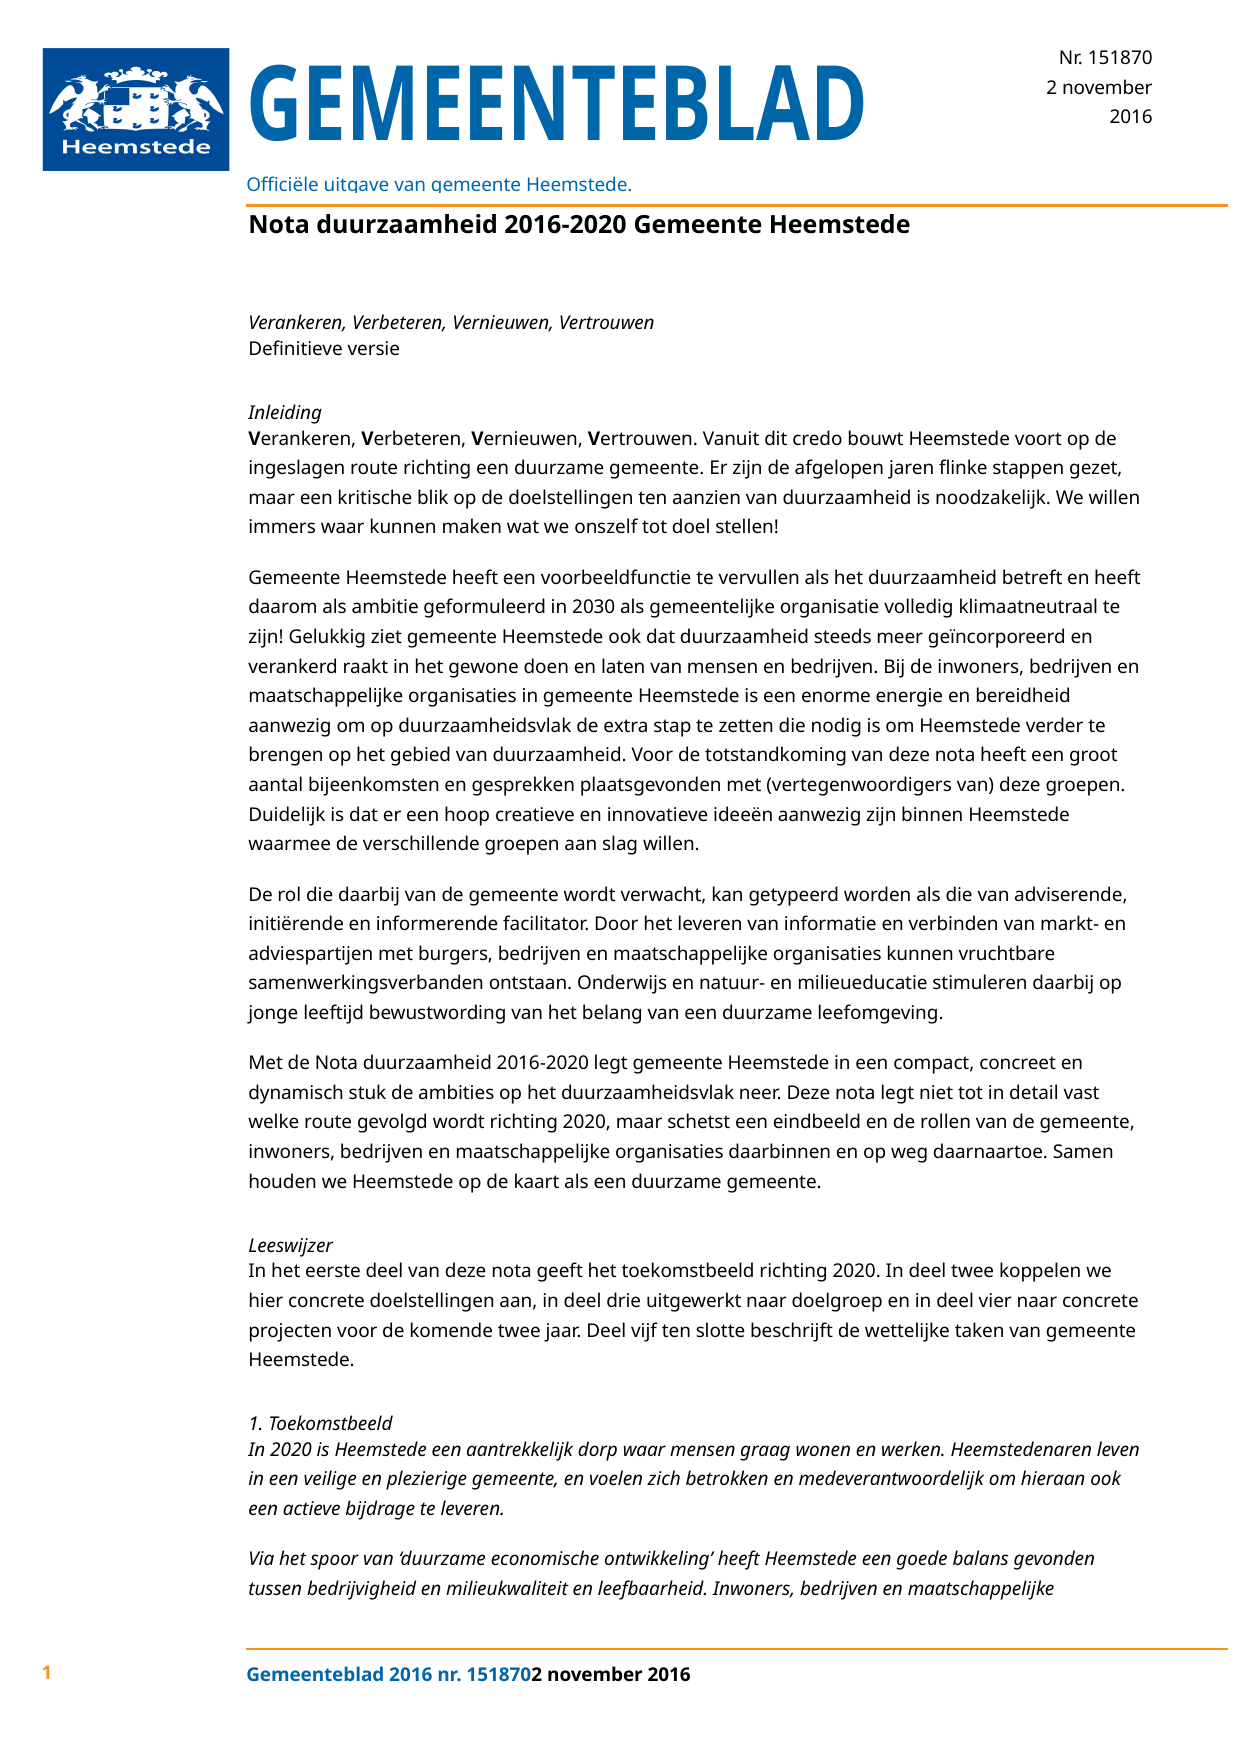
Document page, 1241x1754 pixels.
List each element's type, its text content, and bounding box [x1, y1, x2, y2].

text Met de Nota duurzaamheid 2016-2020 legt gemeente Heemstede in een compact, concreet en dynamisch stuk de ambities op het duurzaamheidsvlak neer. Deze nota legt niet tot in detail vast welke route gevolgd wordt richting 2020, maar schetst een eindbeeld en de rollen van de gemeente, inwoners, bedrijven en maatschappelijke organisaties daarbinnen en op weg daarnaartoe. Samen houden we Heemstede op de kaart als een duurzame gemeente. [248, 1049, 1152, 1194]
text Definitieve versie [248, 335, 1152, 361]
text De rol die daarbij van de gemeente wordt verwacht, kan getypeerd worden als die van adviserende, initiërende en informerende facilitator. Door het leveren van informatie en verbinden van markt- en adviespartijen met burgers, bedrijven en maatschappelijke organisaties kunnen vruchtbare samenwerkingsverbanden ontstaan. Onderwijs en natuur- en milieueducatie stimuleren daarbij op jonge leeftijd bewustwording van het belang van een duurzame leefomgeving. [248, 881, 1152, 1025]
text In het eerste deel van deze nota geeft het toekomstbeeld richting 2020. In deel twee koppelen we hier concrete doelstellingen aan, in deel drie uitgewerkt naar doelgroep en in deel vier naar concrete projecten voor de komende twee jaar. Deel vijf ten slotte beschrijft de wettelijke taken van gemeente Heemstede. [248, 1258, 1152, 1372]
picture [41, 47, 231, 172]
text Gemeente Heemstede heeft een voorbeeldfunctie te vervullen als het duurzaamheid betreft en heeft daarom als ambitie geformuleerd in 2030 als gemeentelijke organisatie volledig klimaatneutraal te zijn! Gelukkig ziet gemeente Heemstede ook dat duurzaamheid steeds meer geïncorporeerd en verankerd raakt in het gewone doen en laten van mensen en bedrijven. Bij de inwoners, bedrijven en maatschappelijke organisaties in gemeente Heemstede is een enorme energie en bereidheid aanwezig om op duurzaamheidsvlak de extra stap te zetten die nodig is om Heemstede verder te brengen op het gebied van duurzaamheid. Voor de totstandkoming van deze nota heeft een groot aantal bijeenkomsten en gesprekken plaatsgevonden met (vertegenwoordigers van) deze groepen. Duidelijk is dat er een hoop creatieve en innovatieve ideeën aanwezig zijn binnen Heemstede waarmee de verschillende groepen aan slag willen. [248, 564, 1152, 856]
text Nota duurzaamheid 2016-2020 Gemeente Heemstede [248, 207, 1152, 241]
text Verankeren, Verbeteren, Vernieuwen, Vertrouwen [248, 309, 1152, 335]
text Verankeren, Verbeteren, Vernieuwen, Vertrouwen. Vanuit dit credo bouwt Heemstede voort op de ingeslagen route richting een duurzame gemeente. Er zijn de afgelopen jaren flinke stappen gezet, maar een kritische blik op de doelstellingen ten aanzien van duurzaamheid is noodzakelijk. We willen immers waar kunnen maken wat we onszelf tot doel stellen! [248, 425, 1152, 539]
text Inleiding [248, 399, 1152, 425]
text Leeswijzer [248, 1232, 1152, 1258]
text In 2020 is Heemstede een aantrekkelijk dorp waar mensen graag wonen en werken. Heemstedenaren leven in een veilige en plezierige gemeente, en voelen zich betrokken en medeverantwoordelijk om hieraan ook een actieve bijdrage te leveren. [248, 1436, 1152, 1521]
text 1. Toekomstbeeld [248, 1410, 1152, 1436]
text Via het spoor van ‘duurzame economische ontwikkeling’ heeft Heemstede een goede balans gevonden tussen bedrijvigheid en milieukwaliteit en leefbaarheid. Inwoners, bedrijven en maatschappelijke [248, 1546, 1152, 1601]
